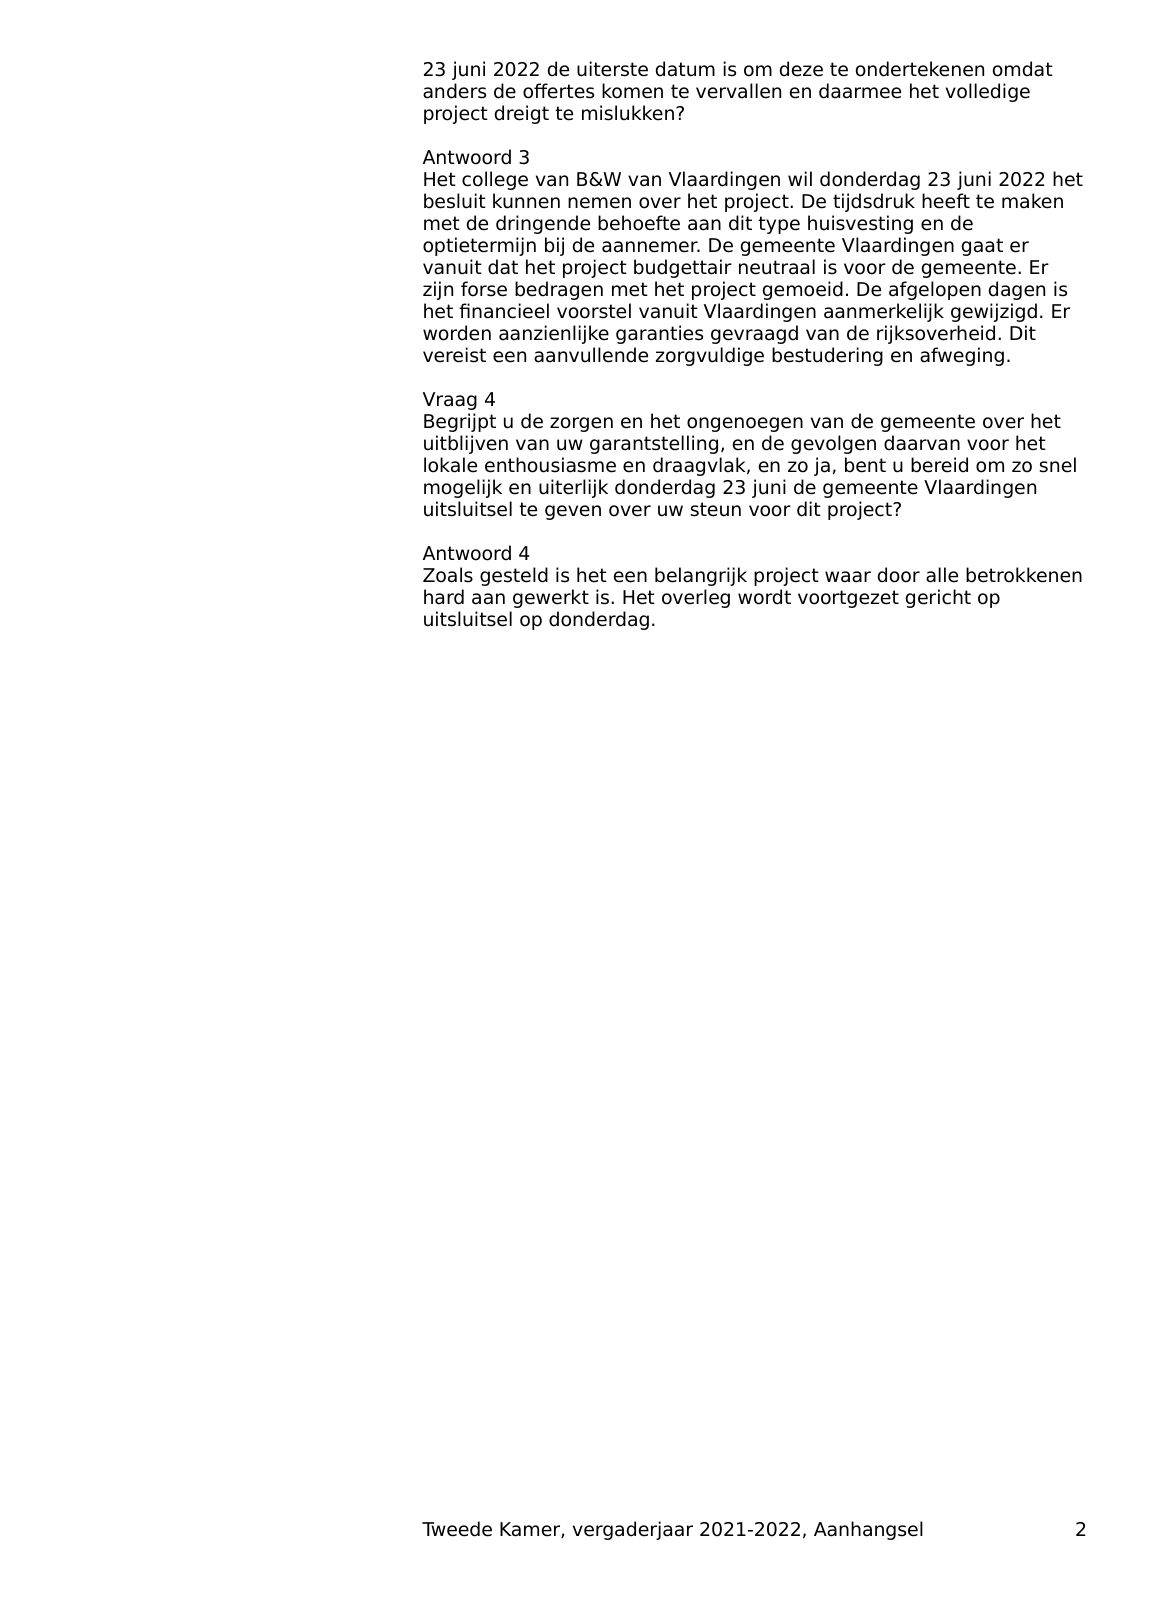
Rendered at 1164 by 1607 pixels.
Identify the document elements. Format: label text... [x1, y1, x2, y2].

text 23 juni 2022 de uiterste datum is om deze te ondertekenen omdat anders de offertes komen te vervallen en daarmee het volledige project dreigt te mislukken? [422, 59, 1087, 125]
text Antwoord 4 [422, 543, 1087, 565]
text Het college van B&W van Vlaardingen wil donderdag 23 juni 2022 het besluit kunnen nemen over het project. De tijdsdruk heeft te maken met de dringende behoefte aan dit type huisvesting en de optietermijn bij de aannemer. De gemeente Vlaardingen gaat er vanuit dat het project budgettair neutraal is voor de gemeente. Er zijn forse bedragen met het project gemoeid. De afgelopen dagen is het financieel voorstel vanuit Vlaardingen aanmerkelijk gewijzigd. Er worden aanzienlijke garanties gevraagd van de rijksoverheid. Dit vereist een aanvullende zorgvuldige bestudering en afweging. [422, 169, 1087, 367]
text Antwoord 3 [422, 147, 1087, 169]
text Zoals gesteld is het een belangrijk project waar door alle betrokkenen hard aan gewerkt is. Het overleg wordt voortgezet gericht op uitsluitsel op donderdag. [422, 565, 1087, 631]
text Begrijpt u de zorgen en het ongenoegen van de gemeente over het uitblijven van uw garantstelling, en de gevolgen daarvan voor het lokale enthousiasme en draagvlak, en zo ja, bent u bereid om zo snel mogelijk en uiterlijk donderdag 23 juni de gemeente Vlaardingen uitsluitsel te geven over uw steun voor dit project? [422, 411, 1087, 521]
text Vraag 4 [422, 389, 1087, 411]
